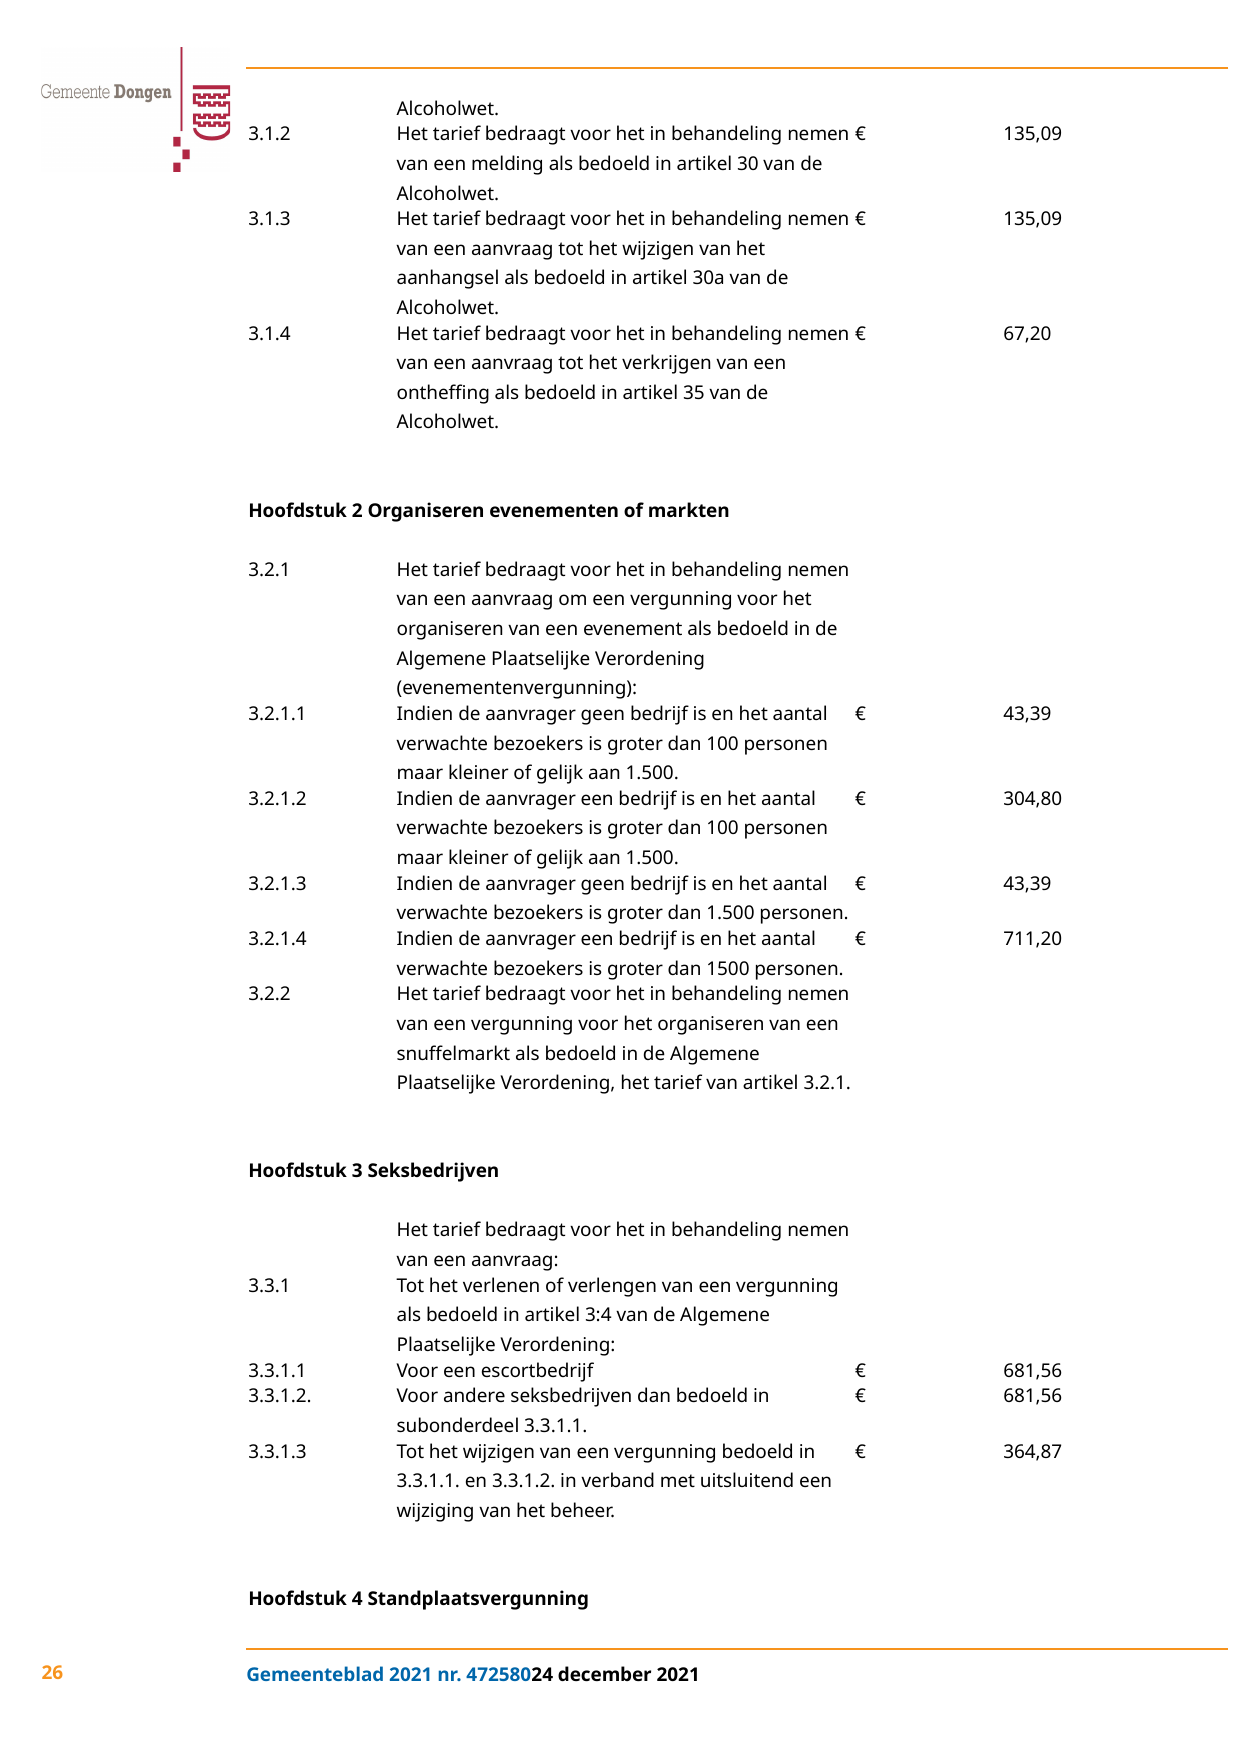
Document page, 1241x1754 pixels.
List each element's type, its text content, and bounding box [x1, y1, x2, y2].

picture [41, 47, 231, 172]
table_header Het tarief bedraagt voor het in behandeling nemen van een aanvraag om een vergunning voor het organiseren van een evenement als bedoeld in de Algemene Plaatselijke Verordening (evenementenvergunning): [396, 556, 855, 700]
table_cell € [855, 320, 1003, 434]
table_cell Indien de aanvrager een bedrijf is en het aantal verwachte bezoekers is groter dan 100 personen maar kleiner of gelijk aan 1.500. [396, 785, 855, 870]
table_cell Het tarief bedraagt voor het in behandeling nemen van een aanvraag tot het wijzigen van het aanhangsel als bedoeld in artikel 30a van de Alcoholwet. [396, 205, 855, 320]
table_cell € [855, 785, 1003, 870]
table_cell Tot het verlenen of verlengen van een vergunning als bedoeld in artikel 3:4 van de Algemene Plaatselijke Verordening: [396, 1272, 855, 1357]
table_header [248, 1217, 396, 1272]
table_cell 3.1.2 [248, 121, 396, 205]
table_cell [855, 1272, 1003, 1357]
table_cell Tot het wijzigen van een vergunning bedoeld in 3.3.1.1. en 3.3.1.2. in verband met uitsluitend een wijziging van het beheer. [396, 1438, 855, 1523]
table_cell Indien de aanvrager een bedrijf is en het aantal verwachte bezoekers is groter dan 1500 personen. [396, 925, 855, 981]
table_cell [855, 981, 1003, 1095]
table_cell 3.2.1.1 [248, 700, 396, 785]
table_cell € [855, 925, 1003, 981]
table_cell € [855, 1383, 1003, 1438]
table_cell Indien de aanvrager geen bedrijf is en het aantal verwachte bezoekers is groter dan 1.500 personen. [396, 870, 855, 925]
table_cell Indien de aanvrager geen bedrijf is en het aantal verwachte bezoekers is groter dan 100 personen maar kleiner of gelijk aan 1.500. [396, 700, 855, 785]
table_cell 3.3.1.1 [248, 1357, 396, 1383]
table_cell 43,39 [1003, 700, 1152, 785]
table_cell € [855, 870, 1003, 925]
table_header [855, 1217, 1003, 1272]
table_cell 3.3.1.3 [248, 1438, 396, 1523]
table_cell 43,39 [1003, 870, 1152, 925]
table_header 3.2.1 [248, 556, 396, 700]
text Hoofdstuk 2 Organiseren evenementen of markten [248, 497, 1152, 522]
table_cell € [855, 205, 1003, 320]
table_cell € [855, 121, 1003, 205]
table_cell 3.2.1.2 [248, 785, 396, 870]
table_cell 3.2.1.3 [248, 870, 396, 925]
table_cell 3.1.3 [248, 205, 396, 320]
table_header Het tarief bedraagt voor het in behandeling nemen van een aanvraag: [396, 1217, 855, 1272]
table_cell 67,20 [1003, 320, 1152, 434]
table_cell 3.1.4 [248, 320, 396, 434]
table_header [855, 556, 1003, 700]
table_cell 3.2.2 [248, 981, 396, 1095]
text Hoofdstuk 3 Seksbedrijven [248, 1157, 1152, 1183]
table_cell 3.3.1.2. [248, 1383, 396, 1438]
table_cell 304,80 [1003, 785, 1152, 870]
table_cell Voor een escortbedrijf [396, 1357, 855, 1383]
table_cell Het tarief bedraagt voor het in behandeling nemen van een melding als bedoeld in artikel 30 van de Alcoholwet. [396, 121, 855, 205]
table_cell € [855, 700, 1003, 785]
table_cell Het tarief bedraagt voor het in behandeling nemen van een aanvraag tot het verkrijgen van een ontheffing als bedoeld in artikel 35 van de Alcoholwet. [396, 320, 855, 434]
table_cell Voor andere seksbedrijven dan bedoeld in subonderdeel 3.3.1.1. [396, 1383, 855, 1438]
table_cell 364,87 [1003, 1438, 1152, 1523]
table_cell [1003, 1272, 1152, 1357]
table_header [1003, 556, 1152, 700]
table_cell € [855, 1438, 1003, 1523]
table_cell 135,09 [1003, 121, 1152, 205]
table_header [855, 95, 1003, 121]
text Hoofdstuk 4 Standplaatsvergunning [248, 1585, 1152, 1611]
table_cell 135,09 [1003, 205, 1152, 320]
table_cell Het tarief bedraagt voor het in behandeling nemen van een vergunning voor het organiseren van een snuffelmarkt als bedoeld in de Algemene Plaatselijke Verordening, het tarief van artikel 3.2.1. [396, 981, 855, 1095]
table_cell 711,20 [1003, 925, 1152, 981]
table_cell € [855, 1357, 1003, 1383]
table_header Alcoholwet. [396, 95, 855, 121]
table_header [1003, 95, 1152, 121]
table_cell 681,56 [1003, 1357, 1152, 1383]
table_cell [1003, 981, 1152, 1095]
table_header [1003, 1217, 1152, 1272]
table_cell 681,56 [1003, 1383, 1152, 1438]
table_cell 3.3.1 [248, 1272, 396, 1357]
table_cell 3.2.1.4 [248, 925, 396, 981]
table_header [248, 95, 396, 121]
